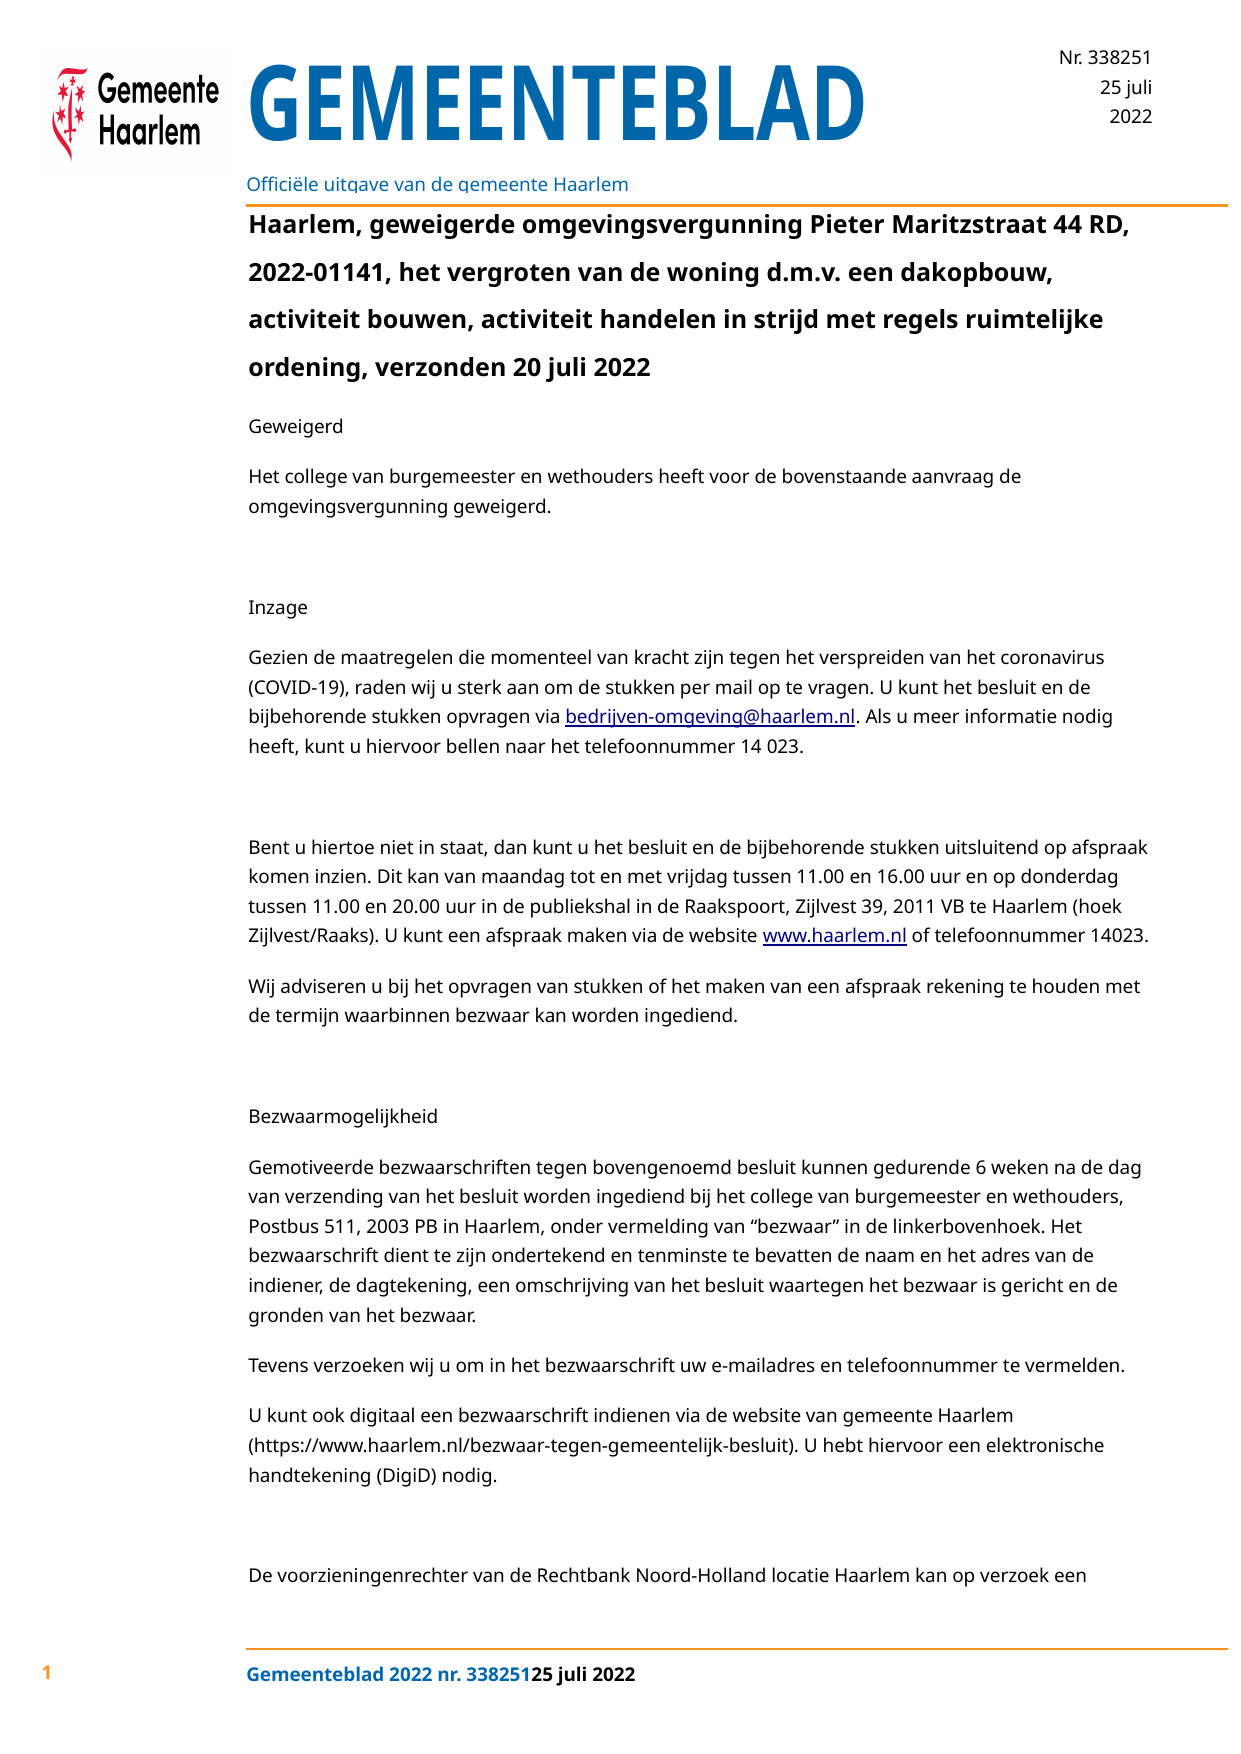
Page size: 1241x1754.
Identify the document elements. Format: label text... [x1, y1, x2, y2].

text Gezien de maatregelen die momenteel van kracht zijn tegen het verspreiden van het coronavirus (COVID-19), raden wij u sterk aan om de stukken per mail op te vragen. U kunt het besluit en de bijbehorende stukken opvragen via bedrijven-omgeving@haarlem.nl. Als u meer informatie nodig heeft, kunt u hiervoor bellen naar het telefoonnummer 14 023. [248, 644, 1152, 759]
text Bezwaarmogelijkheid [248, 1103, 1152, 1129]
text Wij adviseren u bij het opvragen van stukken of het maken van een afspraak rekening te houden met de termijn waarbinnen bezwaar kan worden ingediend. [248, 973, 1152, 1028]
text Inzage [248, 594, 1152, 620]
text Haarlem, geweigerde omgevingsvergunning Pieter Maritzstraat 44 RD, 2022-01141, het vergroten van de woning d.m.v. een dakopbouw, activiteit bouwen, activiteit handelen in strijd met regels ruimtelijke ordening, verzonden 20 juli 2022 [248, 207, 1152, 384]
text U kunt ook digitaal een bezwaarschrift indienen via de website van gemeente Haarlem (https://www.haarlem.nl/bezwaar-tegen-gemeentelijk-besluit). U hebt hiervoor een elektronische handtekening (DigiD) nodig. [248, 1403, 1152, 1488]
picture [41, 47, 231, 172]
text Bent u hiertoe niet in staat, dan kunt u het besluit en de bijbehorende stukken uitsluitend op afspraak komen inzien. Dit kan van maandag tot en met vrijdag tussen 11.00 en 16.00 uur en op donderdag tussen 11.00 en 20.00 uur in de publiekshal in de Raakspoort, Zijlvest 39, 2011 VB te Haarlem (hoek Zijlvest/Raaks). U kunt een afspraak maken via de website www.haarlem.nl of telefoonnummer 14023. [248, 834, 1152, 948]
text Het college van burgemeester en wethouders heeft voor de bovenstaande aanvraag de omgevingsvergunning geweigerd. [248, 463, 1152, 519]
text De voorzieningenrechter van de Rechtbank Noord-Holland locatie Haarlem kan op verzoek een [248, 1563, 1152, 1588]
text Gemotiveerde bezwaarschriften tegen bovengenoemd besluit kunnen gedurende 6 weken na de dag van verzending van het besluit worden ingediend bij het college van burgemeester en wethouders, Postbus 511, 2003 PB in Haarlem, onder vermelding van “bezwaar” in de linkerbovenhoek. Het bezwaarschrift dient te zijn ondertekend en tenminste te bevatten de naam en het adres van de indiener, de dagtekening, een omschrijving van het besluit waartegen het bezwaar is gericht en de gronden van het bezwaar. [248, 1154, 1152, 1328]
text Tevens verzoeken wij u om in het bezwaarschrift uw e-mailadres en telefoonnummer te vermelden. [248, 1352, 1152, 1378]
text Geweigerd [248, 413, 1152, 439]
